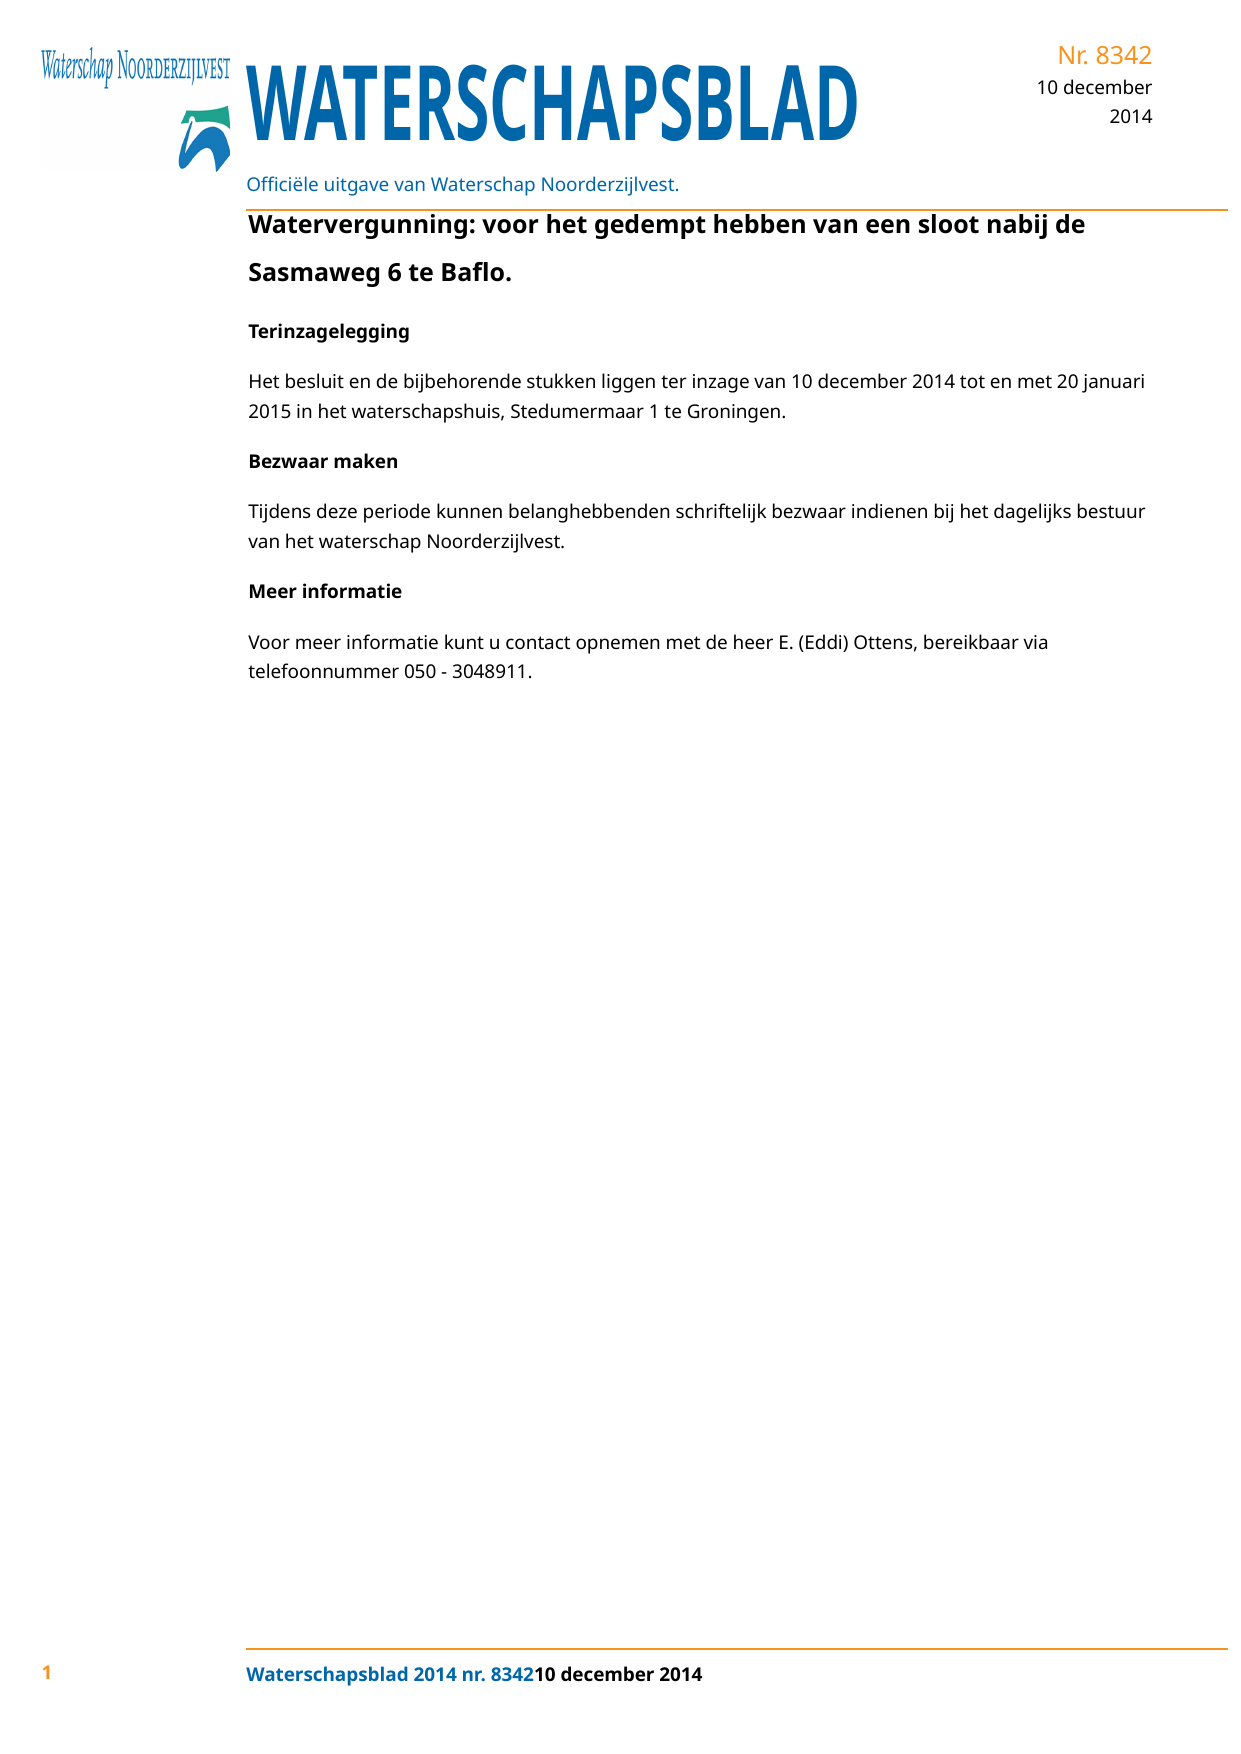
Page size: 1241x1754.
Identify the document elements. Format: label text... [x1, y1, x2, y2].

text Watervergunning: voor het gedempt hebben van een sloot nabij de Sasmaweg 6 te Baflo. [248, 211, 1152, 288]
text Het besluit en de bijbehorende stukken liggen ter inzage van 10 december 2014 tot en met 20 januari 2015 in het waterschapshuis, Stedumermaar 1 te Groningen. [248, 368, 1152, 424]
text Voor meer informatie kunt u contact opnemen met de heer E. (Eddi) Ottens, bereikbaar via telefoonnummer 050 - 3048911. [248, 629, 1152, 684]
picture [41, 47, 231, 172]
text Terinzagelegging [248, 318, 1152, 344]
text Bezwaar maken [248, 448, 1152, 474]
text Tijdens deze periode kunnen belanghebbenden schriftelijk bezwaar indienen bij het dagelijks bestuur van het waterschap Noorderzijlvest. [248, 499, 1152, 554]
text Meer informatie [248, 579, 1152, 604]
